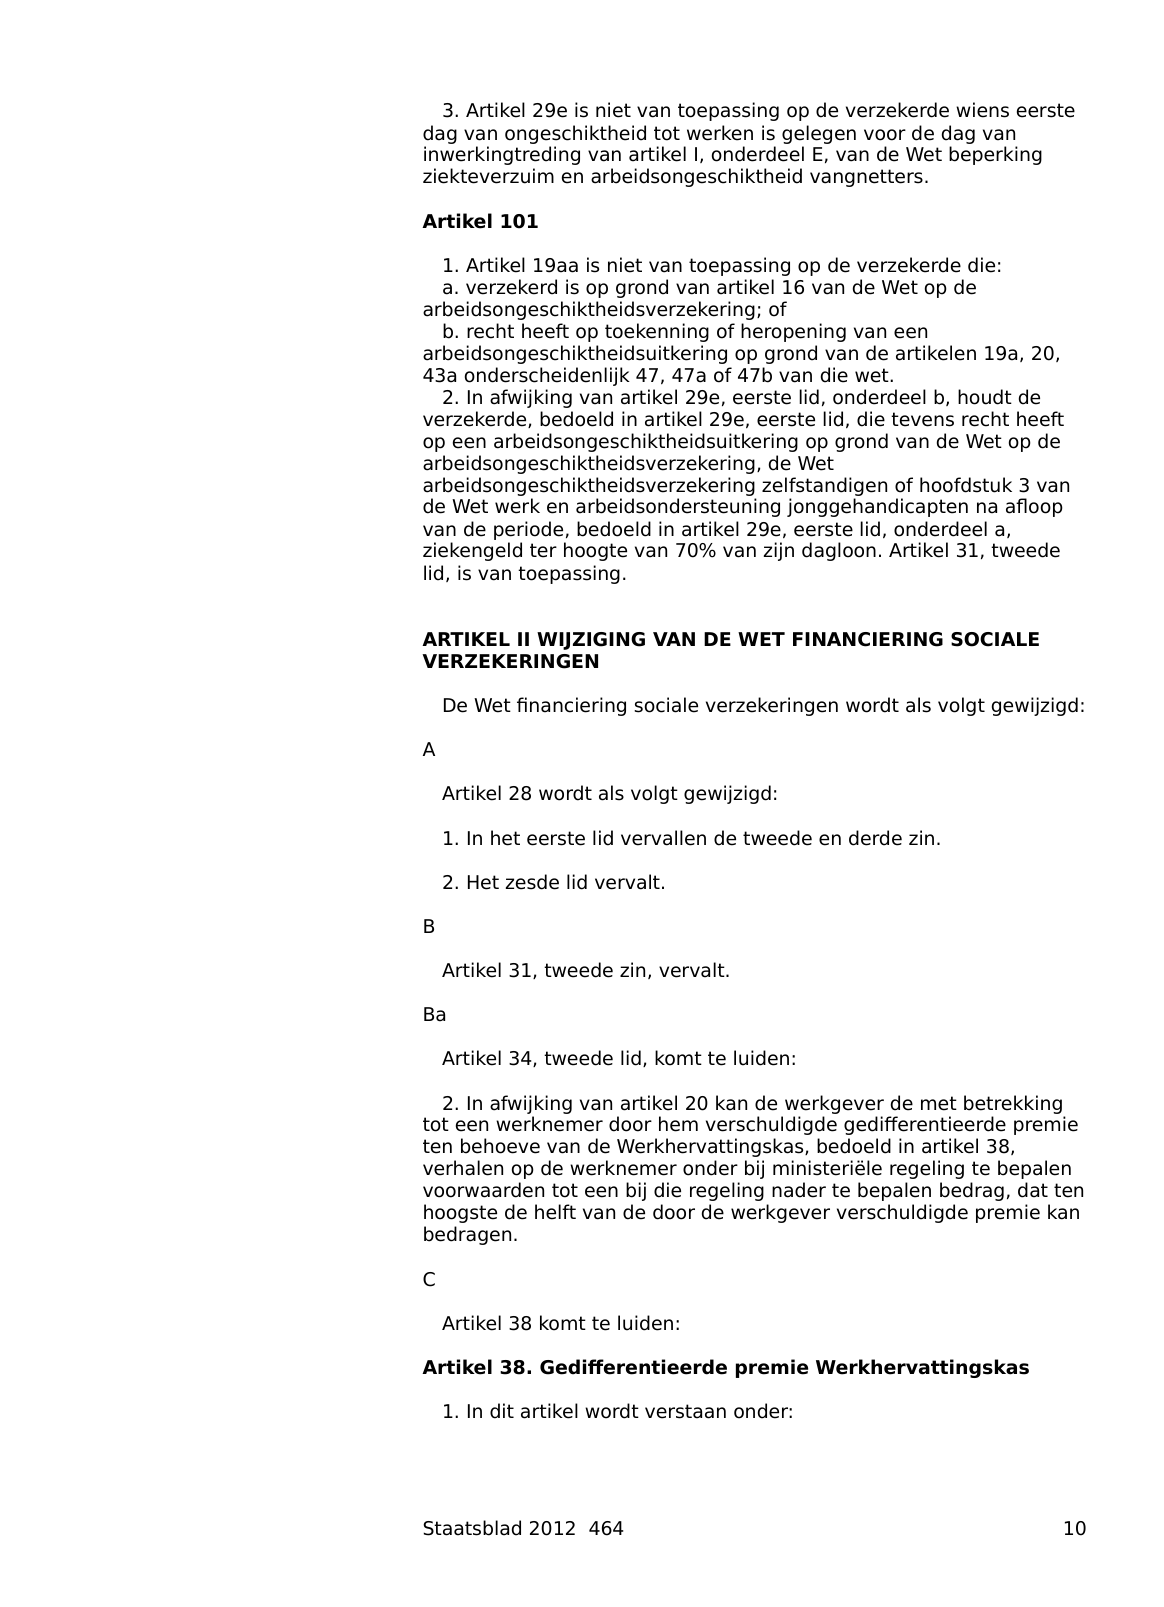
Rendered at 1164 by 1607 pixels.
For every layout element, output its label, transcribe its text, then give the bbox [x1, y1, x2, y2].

text Artikel 28 wordt als volgt gewijzigd: [422, 783, 1087, 805]
text a. verzekerd is op grond van artikel 16 van de Wet op de arbeidsongeschiktheidsverzekering; of [422, 277, 1087, 321]
text Artikel 34, tweede lid, komt te luiden: [422, 1048, 1087, 1070]
text C [422, 1268, 1087, 1290]
text 1. In dit artikel wordt verstaan onder: [422, 1401, 1087, 1423]
text B [422, 916, 1087, 938]
subtitle Artikel 38. Gedifferentieerde premie Werkhervattingskas [422, 1357, 1087, 1379]
text 2. In afwijking van artikel 29e, eerste lid, onderdeel b, houdt de verzekerde, bedoeld in artikel 29e, eerste lid, die tevens recht heeft op een arbeidsongeschiktheidsuitkering op grond van de Wet op de arbeidsongeschiktheidsverzekering, de Wet arbeidsongeschiktheidsverzekering zelfstandigen of hoofdstuk 3 van de Wet werk en arbeidsondersteuning jonggehandicapten na afloop van de periode, bedoeld in artikel 29e, eerste lid, onderdeel a, ziekengeld ter hoogte van 70% van zijn dagloon. Artikel 31, tweede lid, is van toepassing. [422, 387, 1087, 584]
text Artikel 38 komt te luiden: [422, 1313, 1087, 1334]
subtitle Artikel 101 [422, 211, 1087, 232]
text A [422, 739, 1087, 761]
text Artikel 31, tweede zin, vervalt. [422, 960, 1087, 982]
text De Wet financiering sociale verzekeringen wordt als volgt gewijzigd: [422, 695, 1087, 717]
text 3. Artikel 29e is niet van toepassing op de verzekerde wiens eerste dag van ongeschiktheid tot werken is gelegen voor de dag van inwerkingtreding van artikel I, onderdeel E, van de Wet beperking ziekteverzuim en arbeidsongeschiktheid vangnetters. [422, 100, 1087, 188]
text 1. In het eerste lid vervallen de tweede en derde zin. [422, 827, 1087, 849]
text b. recht heeft op toekenning of heropening van een arbeidsongeschiktheidsuitkering op grond van de artikelen 19a, 20, 43a onderscheidenlijk 47, 47a of 47b van die wet. [422, 321, 1087, 387]
text 1. Artikel 19aa is niet van toepassing op de verzekerde die: [422, 255, 1087, 277]
text Ba [422, 1004, 1087, 1026]
subtitle ARTIKEL II WIJZIGING VAN DE WET FINANCIERING SOCIALE VERZEKERINGEN [422, 629, 1087, 673]
text 2. In afwijking van artikel 20 kan de werkgever de met betrekking tot een werknemer door hem verschuldigde gedifferentieerde premie ten behoeve van de Werkhervattingskas, bedoeld in artikel 38, verhalen op de werknemer onder bij ministeriële regeling te bepalen voorwaarden tot een bij die regeling nader te bepalen bedrag, dat ten hoogste de helft van de door de werkgever verschuldigde premie kan bedragen. [422, 1092, 1087, 1246]
text 2. Het zesde lid vervalt. [422, 872, 1087, 893]
